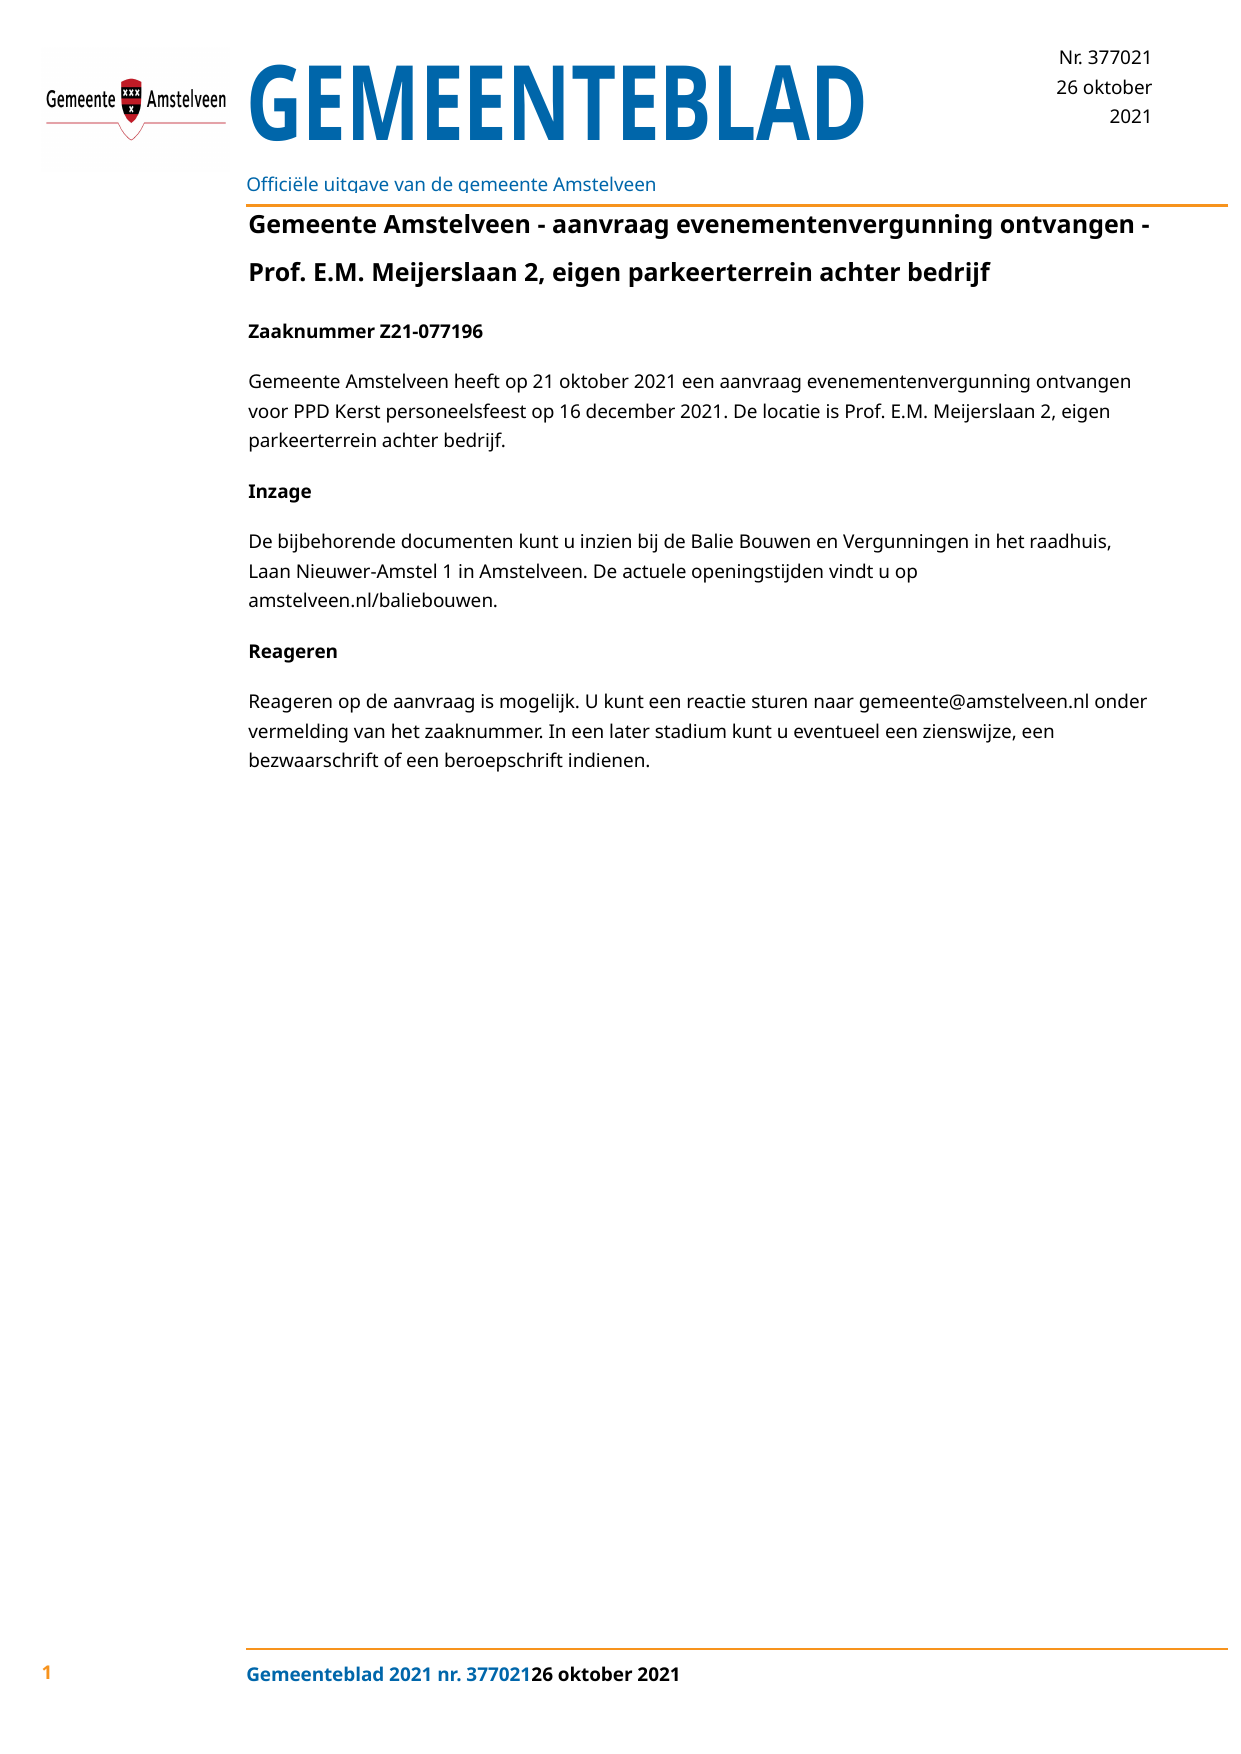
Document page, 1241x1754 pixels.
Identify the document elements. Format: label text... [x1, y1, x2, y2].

text Gemeente Amstelveen heeft op 21 oktober 2021 een aanvraag evenementenvergunning ontvangen voor PPD Kerst personeelsfeest op 16 december 2021. De locatie is Prof. E.M. Meijerslaan 2, eigen parkeerterrein achter bedrijf. [248, 368, 1152, 453]
text Gemeente Amstelveen - aanvraag evenementenvergunning ontvangen - Prof. E.M. Meijerslaan 2, eigen parkeerterrein achter bedrijf [248, 207, 1152, 288]
text Inzage [248, 478, 1152, 504]
text Zaaknummer Z21-077196 [248, 318, 1152, 344]
text De bijbehorende documenten kunt u inzien bij de Balie Bouwen en Vergunningen in het raadhuis, Laan Nieuwer-Amstel 1 in Amstelveen. De actuele openingstijden vindt u op amstelveen.nl/baliebouwen. [248, 528, 1152, 613]
picture [41, 47, 231, 172]
text Reageren [248, 638, 1152, 664]
text Reageren op de aanvraag is mogelijk. U kunt een reactie sturen naar gemeente@amstelveen.nl onder vermelding van het zaaknummer. In een later stadium kunt u eventueel een zienswijze, een bezwaarschrift of een beroepschrift indienen. [248, 688, 1152, 773]
